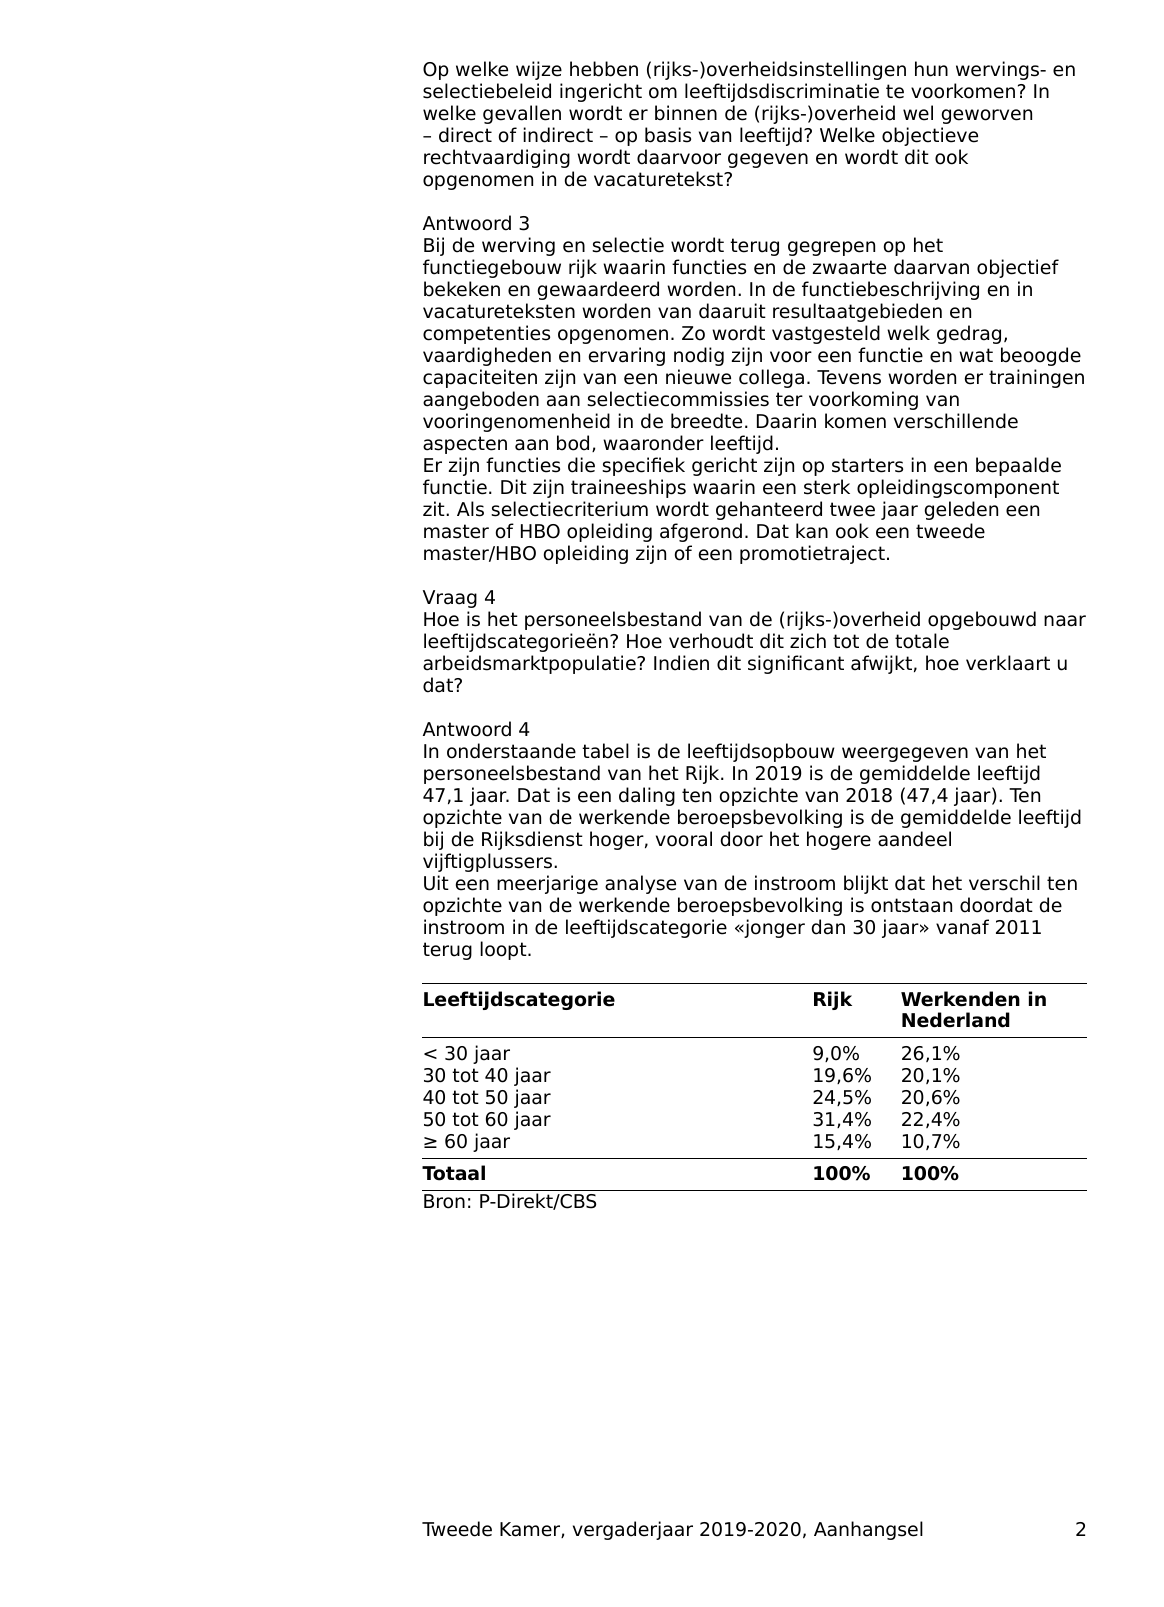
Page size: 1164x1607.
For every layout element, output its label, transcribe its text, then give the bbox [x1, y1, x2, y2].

text Vraag 4 [422, 587, 1087, 609]
table_header Leeftijdscategorie [422, 984, 806, 1037]
table_cell 30 tot 40 jaar [422, 1065, 806, 1087]
table_cell 31,4% [806, 1109, 895, 1131]
table_cell Bron: P-Direkt/CBS [422, 1191, 1087, 1213]
table_header Rijk [806, 984, 895, 1037]
table_cell 20,1% [895, 1065, 1087, 1087]
table_cell ≥ 60 jaar [422, 1131, 806, 1157]
text In onderstaande tabel is de leeftijdsopbouw weergegeven van het personeelsbestand van het Rijk. In 2019 is de gemiddelde leeftijd 47,1 jaar. Dat is een daling ten opzichte van 2018 (47,4 jaar). Ten opzichte van de werkende beroepsbevolking is de gemiddelde leeftijd bij de Rijksdienst hoger, vooral door het hogere aandeel vijftigplussers. [422, 741, 1087, 873]
text Antwoord 3 [422, 213, 1087, 235]
text Antwoord 4 [422, 719, 1087, 741]
table_cell 26,1% [895, 1038, 1087, 1065]
table_cell 22,4% [895, 1109, 1087, 1131]
table_cell 9,0% [806, 1038, 895, 1065]
text Bij de werving en selectie wordt terug gegrepen op het functiegebouw rijk waarin functies en de zwaarte daarvan objectief bekeken en gewaardeerd worden. In de functiebeschrijving en in vacatureteksten worden van daaruit resultaatgebieden en competenties opgenomen. Zo wordt vastgesteld welk gedrag, vaardigheden en ervaring nodig zijn voor een functie en wat beoogde capaciteiten zijn van een nieuwe collega. Tevens worden er trainingen aangeboden aan selectiecommissies ter voorkoming van vooringenomenheid in de breedte. Daarin komen verschillende aspecten aan bod, waaronder leeftijd. [422, 235, 1087, 455]
table_cell < 30 jaar [422, 1038, 806, 1065]
table_cell 40 tot 50 jaar [422, 1087, 806, 1109]
text Op welke wijze hebben (rijks-)overheidsinstellingen hun wervings- en selectiebeleid ingericht om leeftijdsdiscriminatie te voorkomen? In welke gevallen wordt er binnen de (rijks-)overheid wel geworven – direct of indirect – op basis van leeftijd? Welke objectieve rechtvaardiging wordt daarvoor gegeven en wordt dit ook opgenomen in de vacaturetekst? [422, 59, 1087, 191]
table_cell 24,5% [806, 1087, 895, 1109]
table_cell 20,6% [895, 1087, 1087, 1109]
table_cell 50 tot 60 jaar [422, 1109, 806, 1131]
table_cell Totaal [422, 1159, 806, 1190]
table_cell 100% [895, 1159, 1087, 1190]
table_cell 15,4% [806, 1131, 895, 1157]
table_cell 100% [806, 1159, 895, 1190]
text Uit een meerjarige analyse van de instroom blijkt dat het verschil ten opzichte van de werkende beroepsbevolking is ontstaan doordat de instroom in de leeftijdscategorie «jonger dan 30 jaar» vanaf 2011 terug loopt. [422, 873, 1087, 961]
text Hoe is het personeelsbestand van de (rijks-)overheid opgebouwd naar leeftijdscategorieën? Hoe verhoudt dit zich tot de totale arbeidsmarktpopulatie? Indien dit significant afwijkt, hoe verklaart u dat? [422, 609, 1087, 697]
text Er zijn functies die specifiek gericht zijn op starters in een bepaalde functie. Dit zijn traineeships waarin een sterk opleidingscomponent zit. Als selectiecriterium wordt gehanteerd twee jaar geleden een master of HBO opleiding afgerond. Dat kan ook een tweede master/HBO opleiding zijn of een promotietraject. [422, 455, 1087, 565]
table_cell 19,6% [806, 1065, 895, 1087]
table_header Werkenden in Nederland [895, 984, 1087, 1037]
table_cell 10,7% [895, 1131, 1087, 1157]
